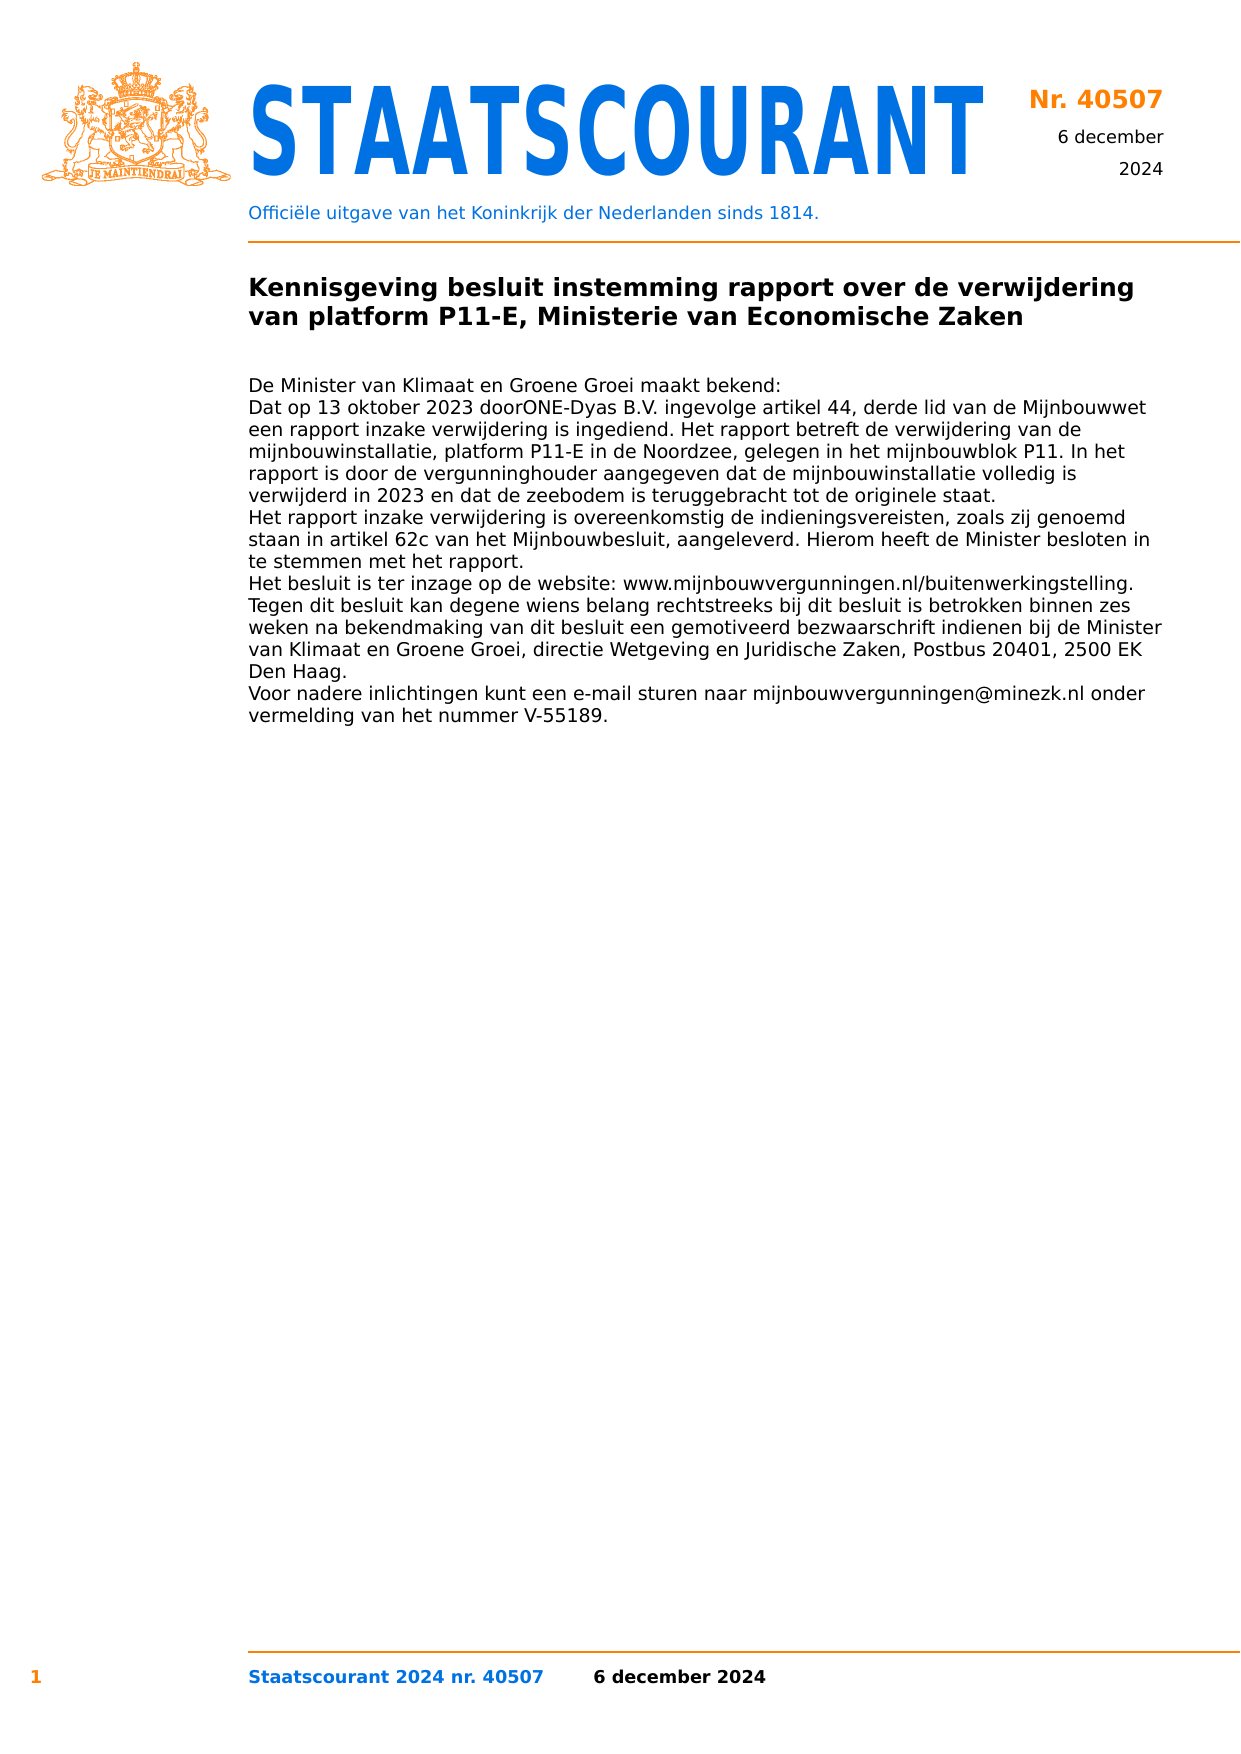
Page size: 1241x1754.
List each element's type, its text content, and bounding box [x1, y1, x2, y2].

text Het rapport inzake verwijdering is overeenkomstig de indieningsvereisten, zoals zij genoemd staan in artikel 62c van het Mijnbouwbesluit, aangeleverd. Hierom heeft de Minister besloten in te stemmen met het rapport. [248, 507, 1163, 573]
text De Minister van Klimaat en Groene Groei maakt bekend: [248, 375, 1163, 397]
subtitle Kennisgeving besluit instemming rapport over de verwijdering van platform P11-E, Ministerie van Economische Zaken [248, 273, 1163, 331]
picture [41, 62, 231, 186]
table_cell 6 december [998, 121, 1240, 153]
text Het besluit is ter inzage op de website: www.mijnbouwvergunningen.nl/buitenwerkingstelling. Tegen dit besluit kan degene wiens belang rechtstreeks bij dit besluit is betrokken binnen zes weken na bekendmaking van dit besluit een gemotiveerd bezwaarschrift indienen bij de Minister van Klimaat en Groene Groei, directie Wetgeving en Juridische Zaken, Postbus 20401, 2500 EK Den Haag. [248, 573, 1163, 683]
table_header STAATSCOURANT [248, 62, 998, 203]
table_cell Officiële uitgave van het Koninkrijk der Nederlanden sinds 1814. [248, 203, 1240, 241]
table_header [25, 62, 248, 241]
text Dat op 13 oktober 2023 doorONE-Dyas B.V. ingevolge artikel 44, derde lid van de Mijnbouwwet een rapport inzake verwijdering is ingediend. Het rapport betreft de verwijdering van de mijnbouwinstallatie, platform P11-E in de Noordzee, gelegen in het mijnbouwblok P11. In het rapport is door de vergunninghouder aangegeven dat de mijnbouwinstallatie volledig is verwijderd in 2023 en dat de zeebodem is teruggebracht tot de originele staat. [248, 397, 1163, 507]
text Voor nadere inlichtingen kunt een e-mail sturen naar mijnbouwvergunningen@minezk.nl onder vermelding van het nummer V-55189. [248, 683, 1163, 727]
table_header Nr. 40507 [998, 62, 1240, 121]
table_cell 2024 [998, 153, 1240, 203]
